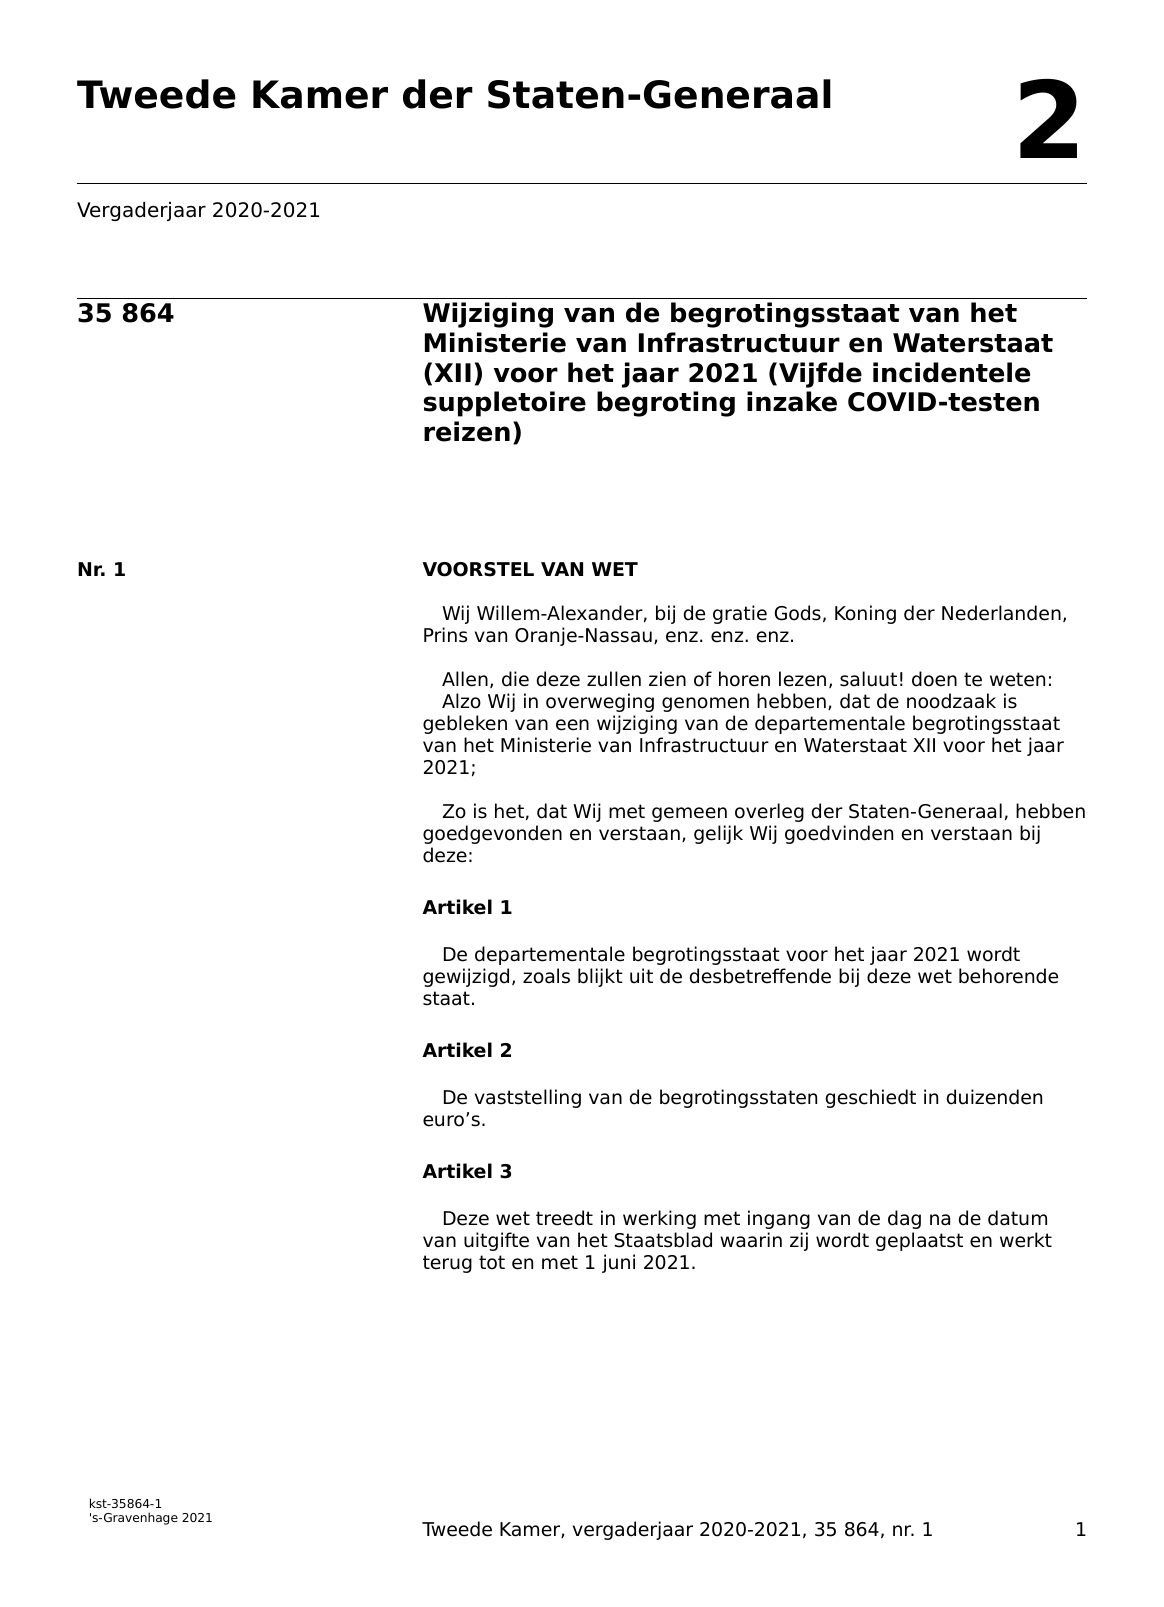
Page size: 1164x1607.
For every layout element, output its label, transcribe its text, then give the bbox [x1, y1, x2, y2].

table_header 2 [886, 59, 1087, 183]
text Allen, die deze zullen zien of horen lezen, saluut! doen te weten: [422, 669, 1087, 691]
text De vaststelling van de begrotingsstaten geschiedt in duizenden euro’s. [422, 1087, 1087, 1131]
text 's-Gravenhage 2021 [88, 1511, 323, 1525]
subtitle 35 864 Wijziging van de begrotingsstaat van het Ministerie van Infrastructuur en Waterstaat (XII) voor het jaar 2021 (Vijfde incidentele suppletoire begroting inzake COVID-testen reizen) [77, 299, 1087, 447]
subtitle Artikel 2 [422, 1040, 1087, 1062]
text Wij Willem-Alexander, bij de gratie Gods, Koning der Nederlanden, Prins van Oranje-Nassau, enz. enz. enz. [422, 603, 1087, 647]
text Deze wet treedt in werking met ingang van de dag na de datum van uitgifte van het Staatsblad waarin zij wordt geplaatst en werkt terug tot en met 1 juni 2021. [422, 1208, 1087, 1273]
text Alzo Wij in overweging genomen hebben, dat de noodzaak is gebleken van een wijziging van de departementale begrotingsstaat van het Ministerie van Infrastructuur en Waterstaat XII voor het jaar 2021; [422, 691, 1087, 779]
table_header Tweede Kamer der Staten-Generaal [77, 59, 886, 183]
text De departementale begrotingsstaat voor het jaar 2021 wordt gewijzigd, zoals blijkt uit de desbetreffende bij deze wet behorende staat. [422, 944, 1087, 1010]
text kst-35864-1 [88, 1497, 323, 1511]
table_cell Vergaderjaar 2020-2021 [77, 184, 1087, 298]
subtitle Artikel 3 [422, 1161, 1087, 1183]
subtitle Artikel 1 [422, 897, 1087, 919]
subtitle Nr. 1 VOORSTEL VAN WET [77, 558, 1087, 580]
text Zo is het, dat Wij met gemeen overleg der Staten-Generaal, hebben goedgevonden en verstaan, gelijk Wij goedvinden en verstaan bij deze: [422, 801, 1087, 867]
